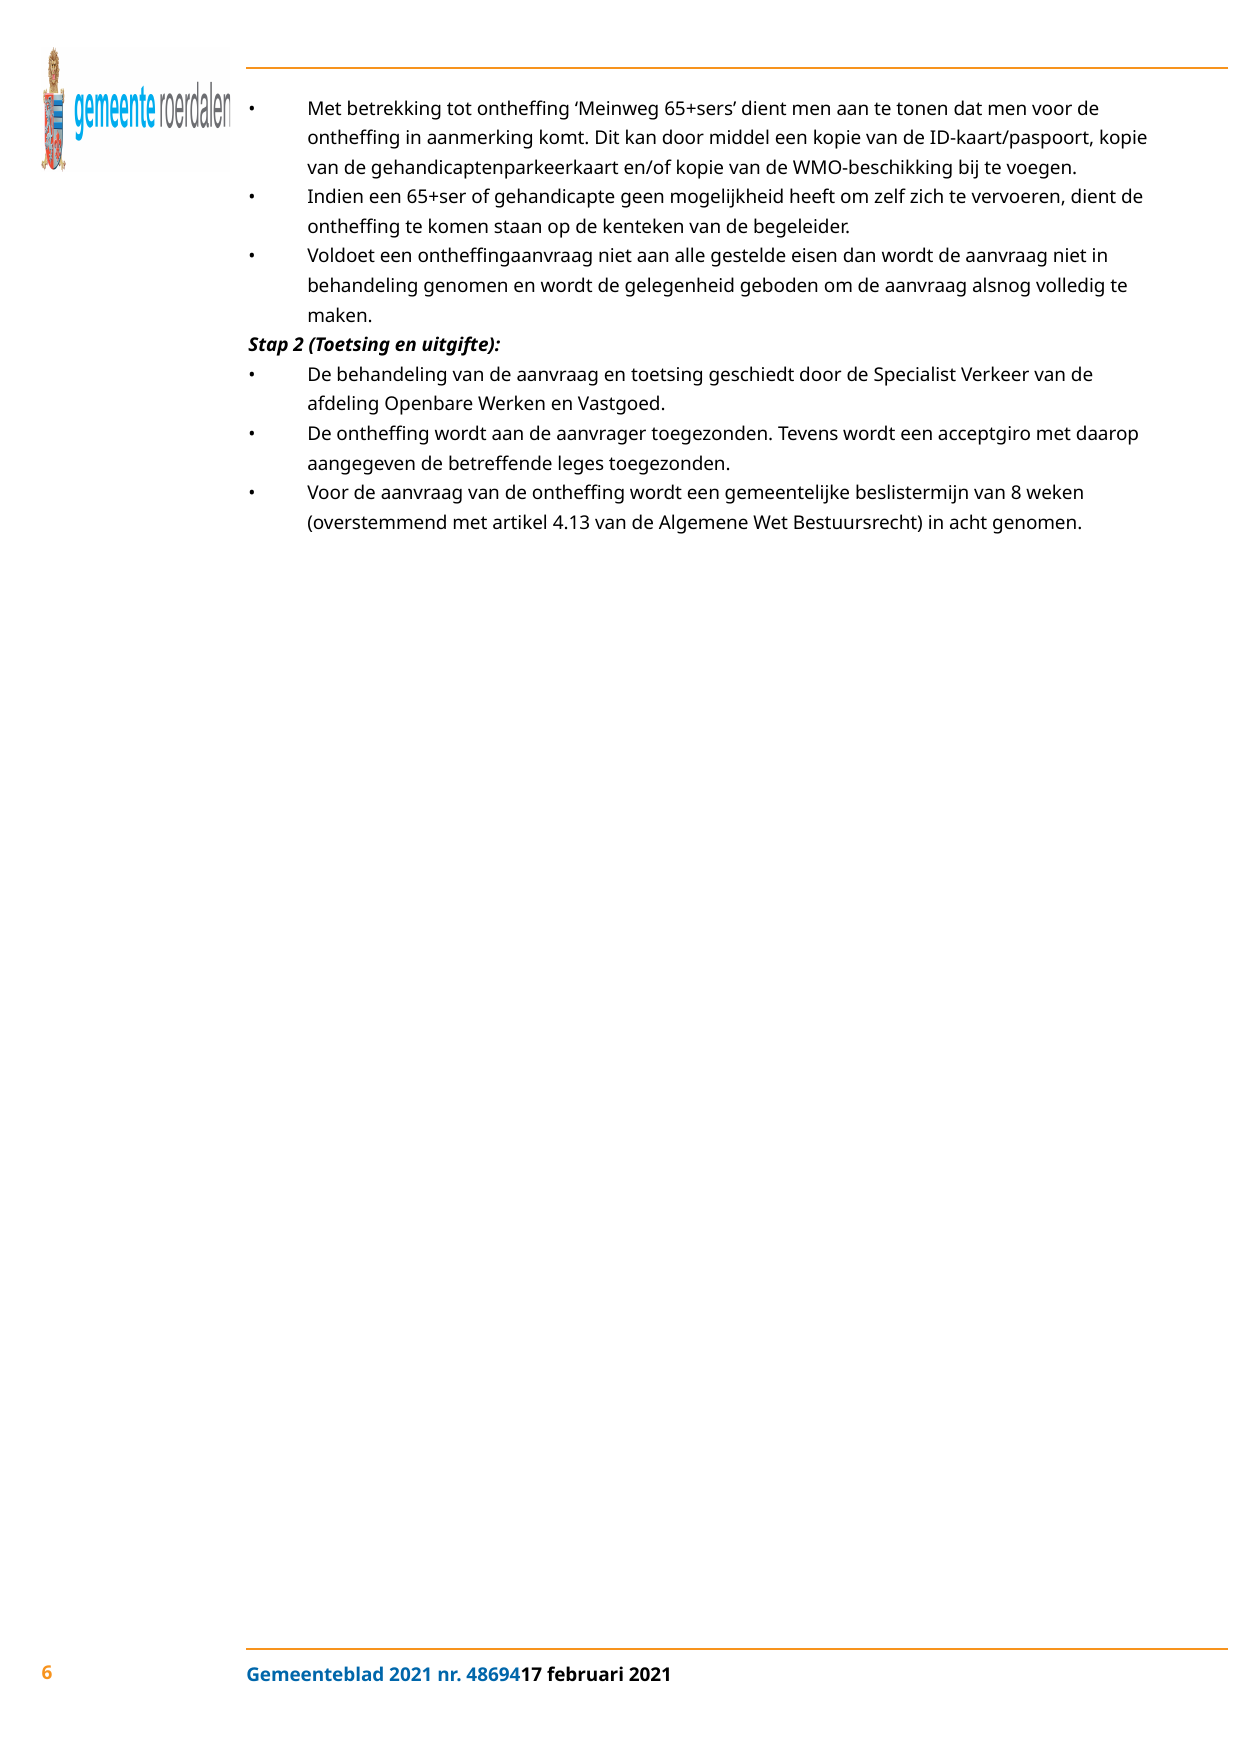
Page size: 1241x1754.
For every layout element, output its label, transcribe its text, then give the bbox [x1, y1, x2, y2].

list Voldoet een ontheffingaanvraag niet aan alle gestelde eisen dan wordt de aanvraag niet in behandeling genomen en wordt de gelegenheid geboden om de aanvraag alsnog volledig te maken. [248, 243, 1152, 328]
list Met betrekking tot ontheffing ‘Meinweg 65+sers’ dient men aan te tonen dat men voor de ontheffing in aanmerking komt. Dit kan door middel een kopie van de ID-kaart/paspoort, kopie van de gehandicaptenparkeerkaart en/of kopie van de WMO-beschikking bij te voegen. [248, 95, 1152, 180]
text Stap 2 (Toetsing en uitgifte): [248, 331, 1152, 357]
list De behandeling van de aanvraag en toetsing geschiedt door de Specialist Verkeer van de afdeling Openbare Werken en Vastgoed. [248, 361, 1152, 416]
list Voor de aanvraag van de ontheffing wordt een gemeentelijke beslistermijn van 8 weken (overstemmend met artikel 4.13 van de Algemene Wet Bestuursrecht) in acht genomen. [248, 479, 1152, 535]
picture [41, 47, 231, 172]
list Indien een 65+ser of gehandicapte geen mogelijkheid heeft om zelf zich te vervoeren, dient de ontheffing te komen staan op de kenteken van de begeleider. [248, 183, 1152, 239]
list De ontheffing wordt aan de aanvrager toegezonden. Tevens wordt een acceptgiro met daarop aangegeven de betreffende leges toegezonden. [248, 420, 1152, 476]
